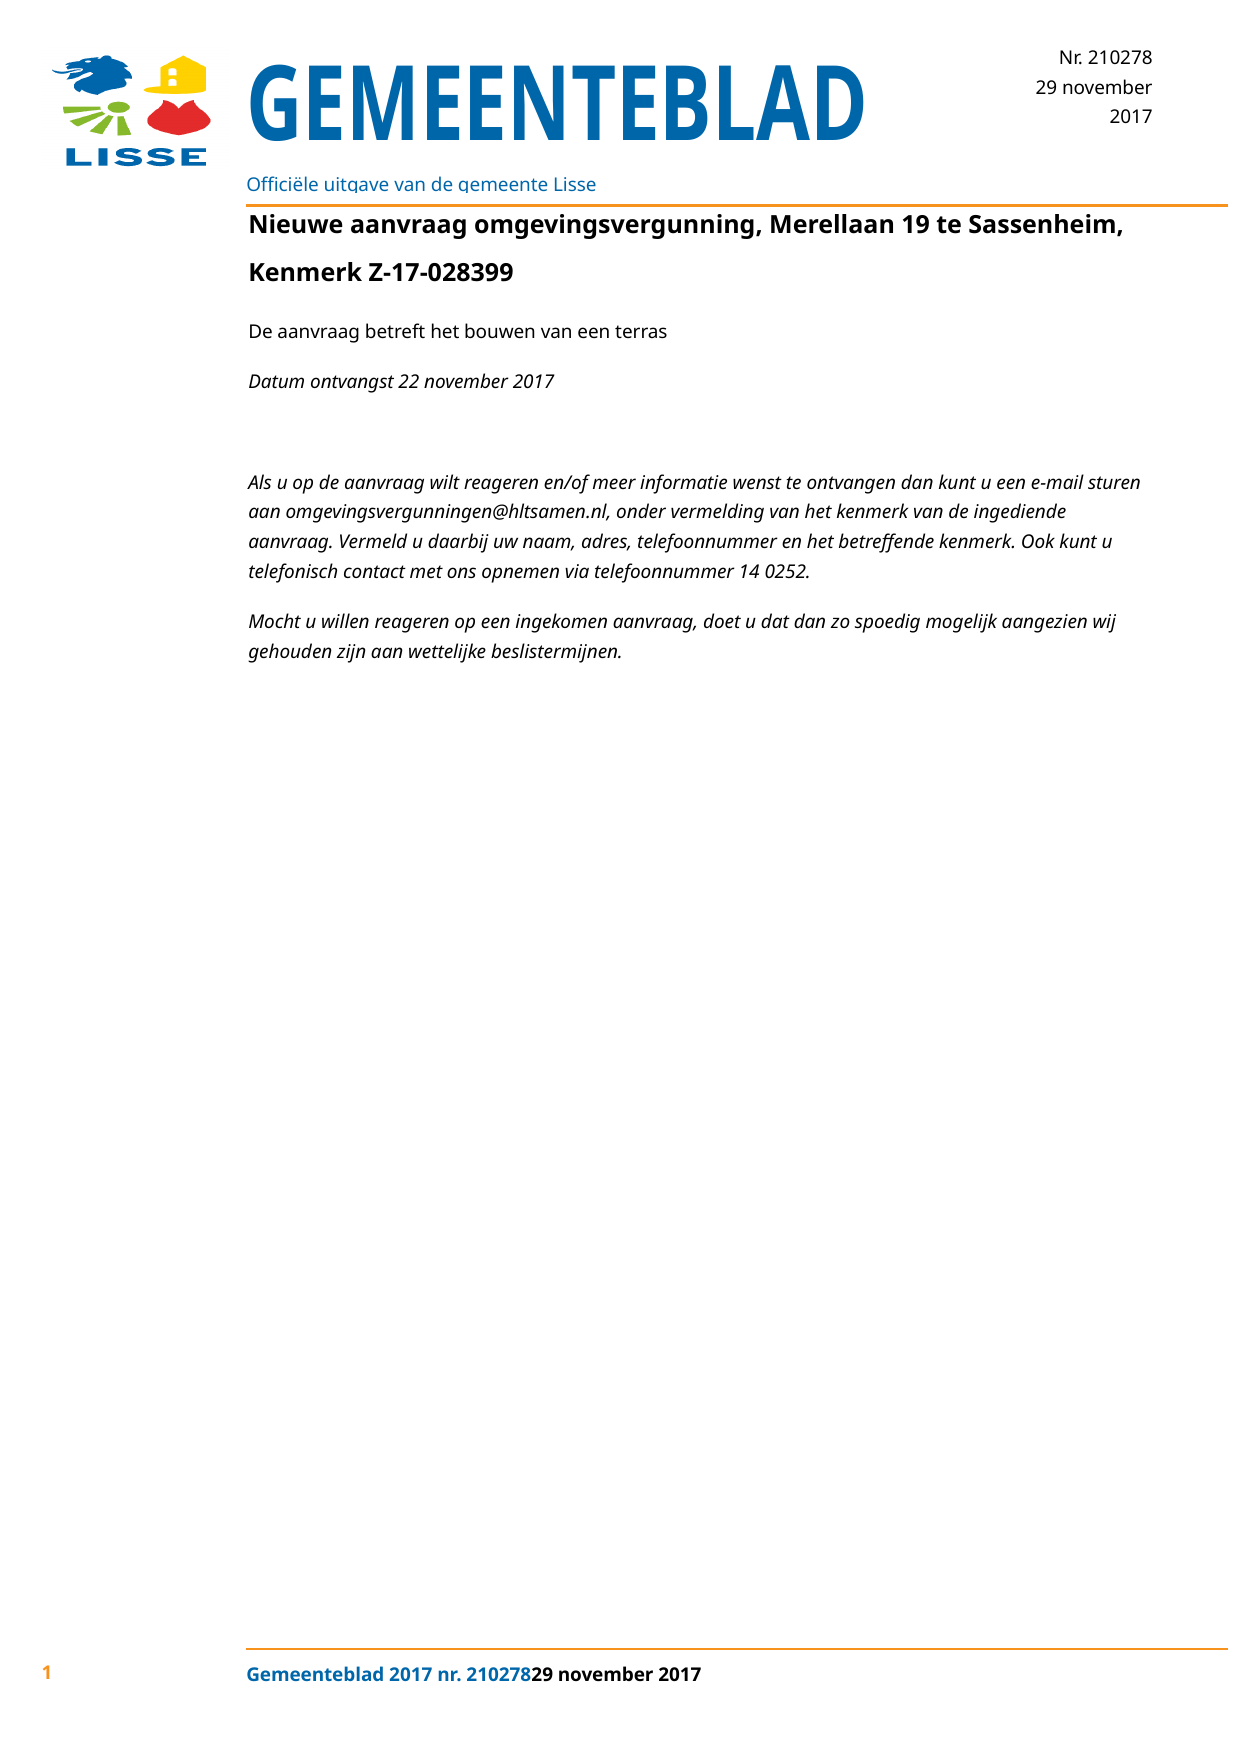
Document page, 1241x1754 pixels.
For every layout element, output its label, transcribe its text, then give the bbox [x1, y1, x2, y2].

text Als u op de aanvraag wilt reageren en/of meer informatie wenst te ontvangen dan kunt u een e-mail sturen aan omgevingsvergunningen@hltsamen.nl, onder vermelding van het kenmerk van de ingediende aanvraag. Vermeld u daarbij uw naam, adres, telefoonnummer en het betreffende kenmerk. Ook kunt u telefonisch contact met ons opnemen via telefoonnummer 14 0252. [248, 469, 1152, 584]
picture [41, 47, 231, 172]
text De aanvraag betreft het bouwen van een terras [248, 318, 1152, 344]
text Mocht u willen reageren op een ingekomen aanvraag, doet u dat dan zo spoedig mogelijk aangezien wij gehouden zijn aan wettelijke beslistermijnen. [248, 608, 1152, 664]
text Nieuwe aanvraag omgevingsvergunning, Merellaan 19 te Sassenheim, Kenmerk Z-17-028399 [248, 207, 1152, 288]
text Datum ontvangst 22 november 2017 [248, 368, 1152, 394]
